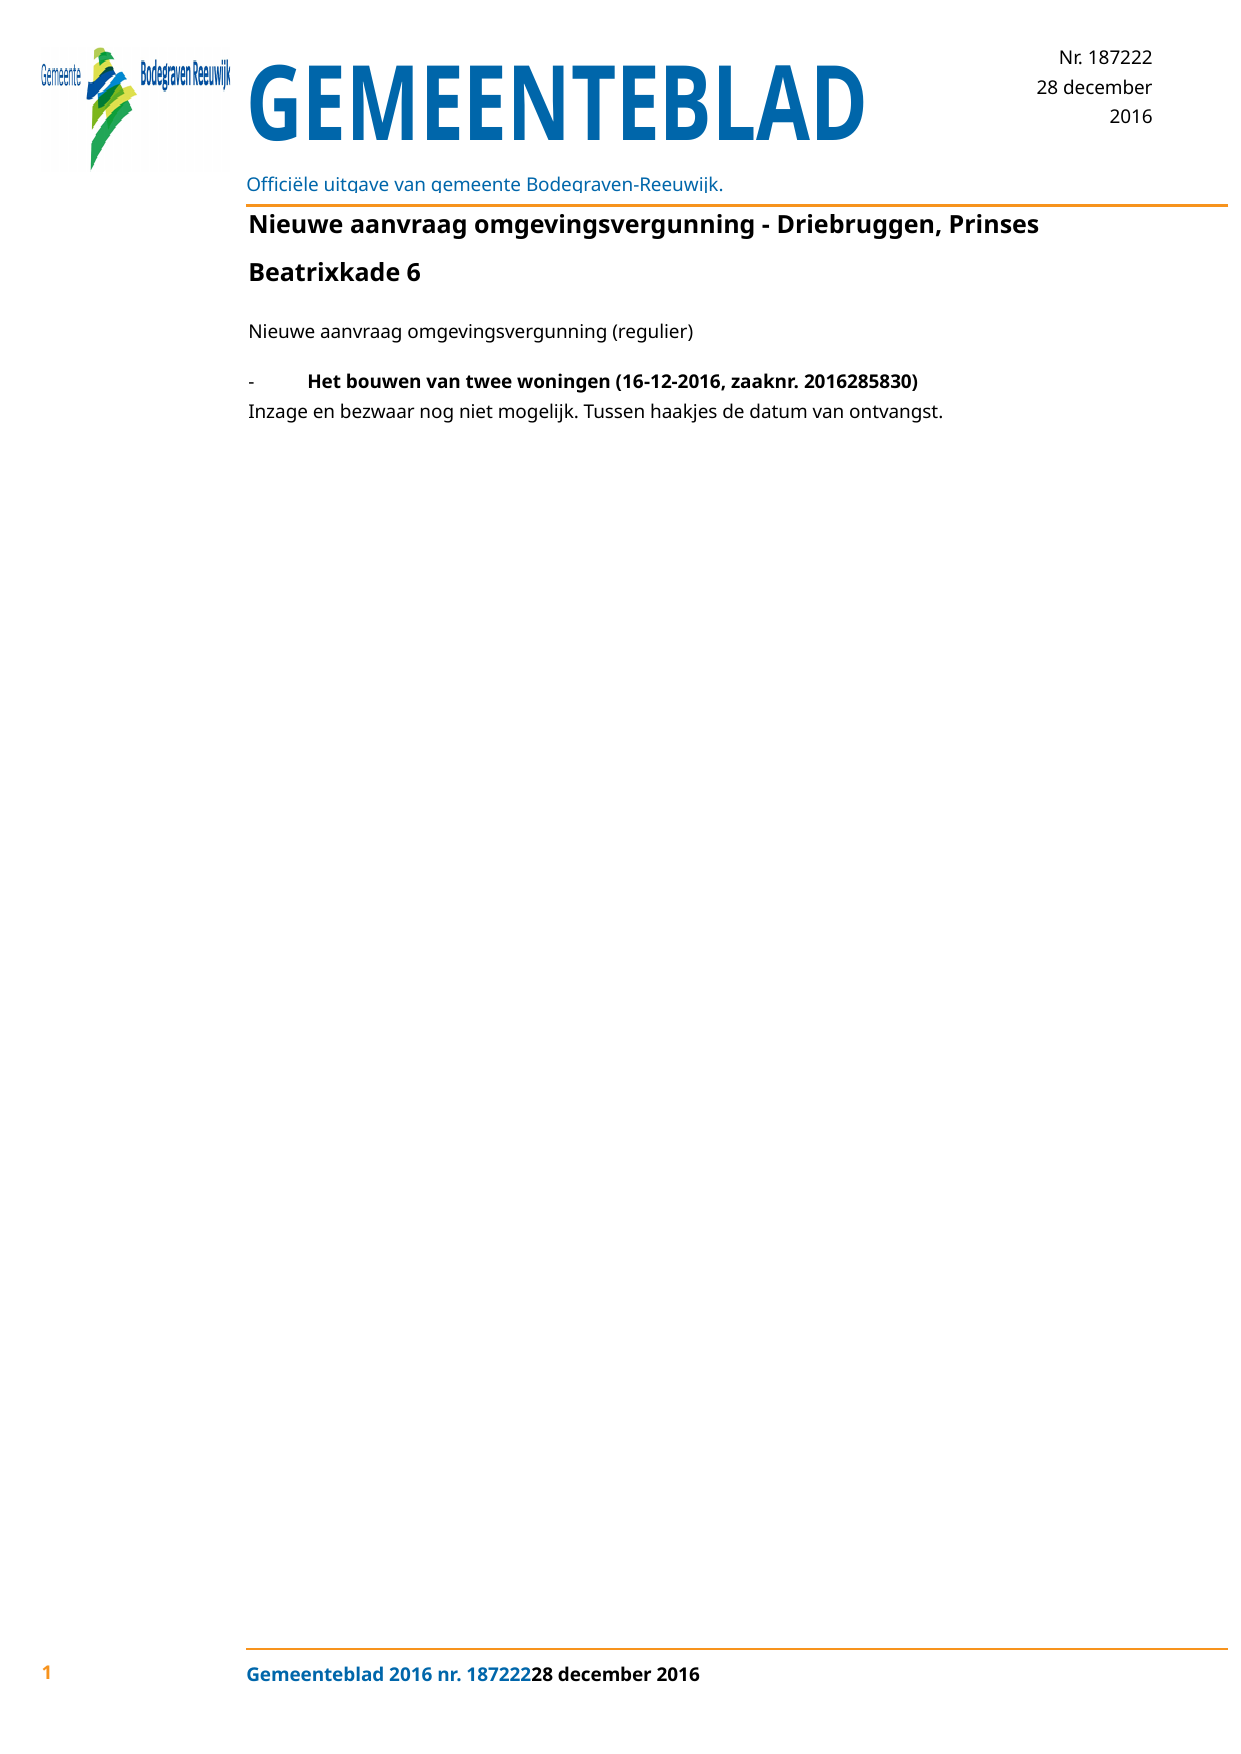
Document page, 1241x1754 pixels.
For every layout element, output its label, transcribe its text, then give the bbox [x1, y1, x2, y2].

text Nieuwe aanvraag omgevingsvergunning - Driebruggen, Prinses Beatrixkade 6 [248, 207, 1152, 288]
text Inzage en bezwaar nog niet mogelijk. Tussen haakjes de datum van ontvangst. [248, 398, 1152, 424]
list Het bouwen van twee woningen (16‑12‑2016, zaaknr. 2016285830) [248, 368, 1152, 394]
text Nieuwe aanvraag omgevingsvergunning (regulier) [248, 318, 1152, 344]
picture [41, 47, 231, 172]
